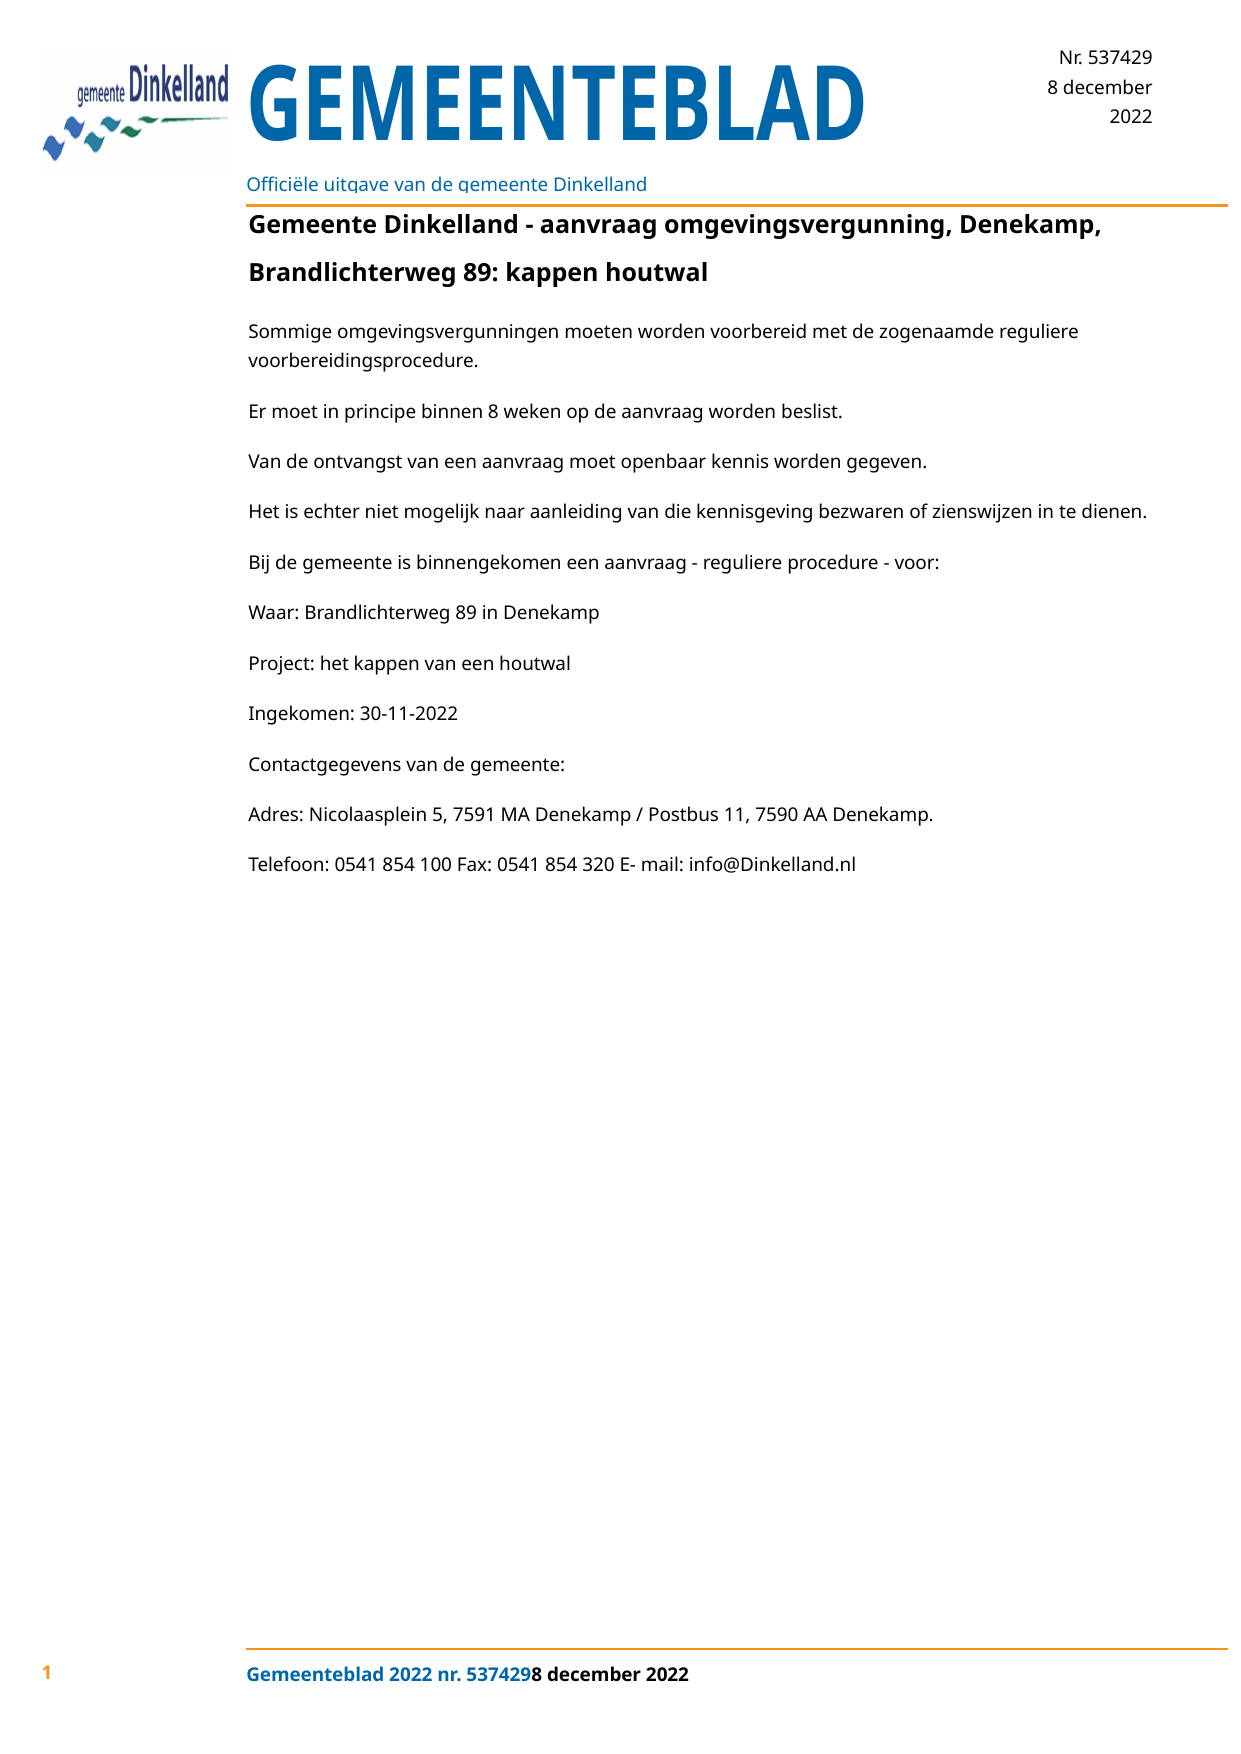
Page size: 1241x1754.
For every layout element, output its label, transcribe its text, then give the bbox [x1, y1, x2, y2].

text Er moet in principe binnen 8 weken op de aanvraag worden beslist. [248, 398, 1152, 424]
text Contactgegevens van de gemeente: [248, 751, 1152, 777]
text Gemeente Dinkelland - aanvraag omgevingsvergunning, Denekamp, Brandlichterweg 89: kappen houtwal [248, 207, 1152, 288]
text Waar: Brandlichterweg 89 in Denekamp [248, 599, 1152, 625]
text Adres: Nicolaasplein 5, 7591 MA Denekamp / Postbus 11, 7590 AA Denekamp. [248, 801, 1152, 827]
text Project: het kappen van een houtwal [248, 650, 1152, 676]
text Het is echter niet mogelijk naar aanleiding van die kennisgeving bezwaren of zienswijzen in te dienen. [248, 499, 1152, 524]
text Ingekomen: 30-11-2022 [248, 700, 1152, 726]
text Telefoon: 0541 854 100 Fax: 0541 854 320 E- mail: info@Dinkelland.nl [248, 852, 1152, 877]
text Van de ontvangst van een aanvraag moet openbaar kennis worden gegeven. [248, 448, 1152, 474]
text Sommige omgevingsvergunningen moeten worden voorbereid met de zogenaamde reguliere voorbereidingsprocedure. [248, 318, 1152, 373]
picture [41, 47, 231, 172]
text Bij de gemeente is binnengekomen een aanvraag - reguliere procedure - voor: [248, 549, 1152, 575]
